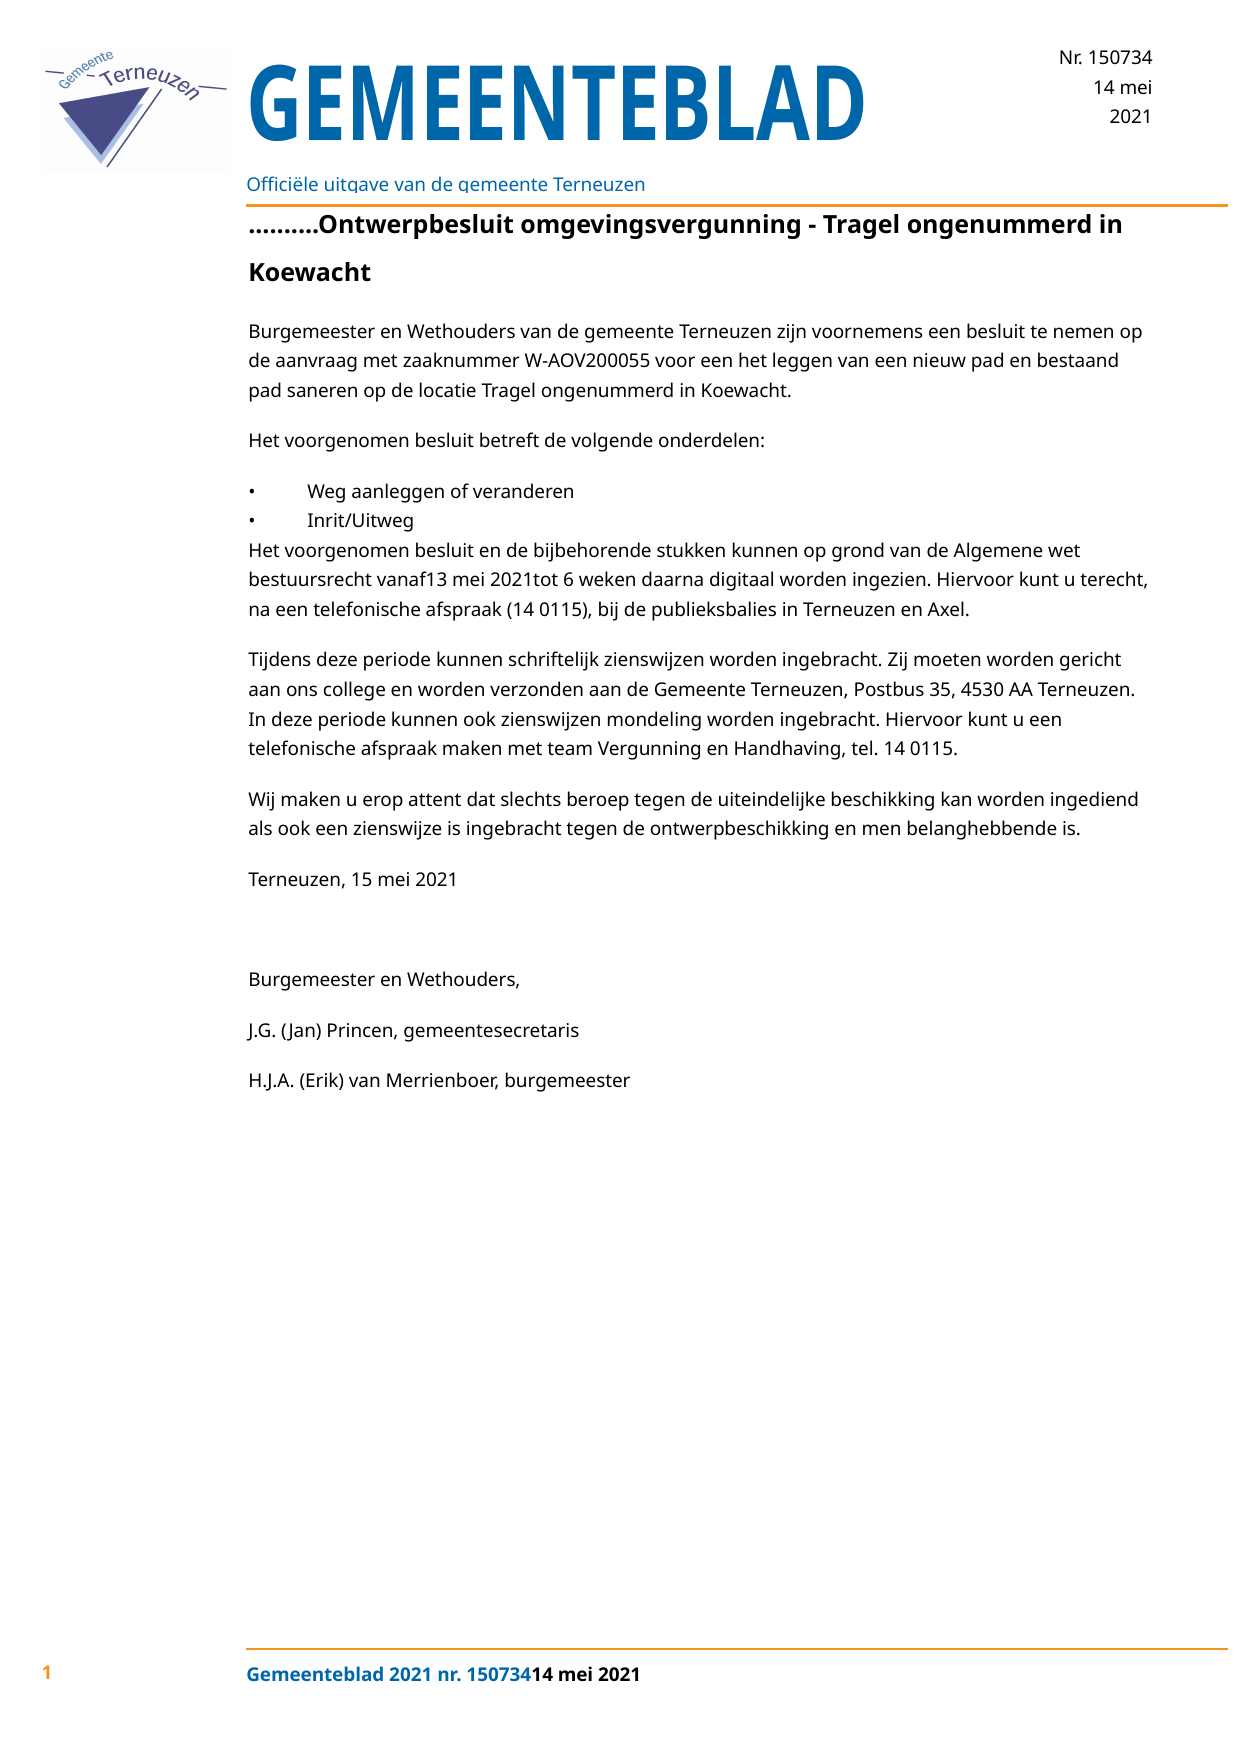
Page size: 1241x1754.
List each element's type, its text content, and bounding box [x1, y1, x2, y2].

text Terneuzen, 15 mei 2021 [248, 866, 1152, 892]
text Burgemeester en Wethouders van de gemeente Terneuzen zijn voornemens een besluit te nemen op de aanvraag met zaaknummer W-AOV200055 voor een het leggen van een nieuw pad en bestaand pad saneren op de locatie Tragel ongenummerd in Koewacht. [248, 318, 1152, 403]
text Tijdens deze periode kunnen schriftelijk zienswijzen worden ingebracht. Zij moeten worden gericht aan ons college en worden verzonden aan de Gemeente Terneuzen, Postbus 35, 4530 AA Terneuzen. In deze periode kunnen ook zienswijzen mondeling worden ingebracht. Hiervoor kunt u een telefonische afspraak maken met team Vergunning en Handhaving, tel. 14 0115. [248, 647, 1152, 761]
text Burgemeester en Wethouders, [248, 967, 1152, 992]
list Weg aanleggen of veranderen [248, 478, 1152, 504]
text Het voorgenomen besluit betreft de volgende onderdelen: [248, 427, 1152, 453]
text H.J.A. (Erik) van Merrienboer, burgemeester [248, 1067, 1152, 1093]
text J.G. (Jan) Princen, gemeentesecretaris [248, 1017, 1152, 1043]
list Inrit/Uitweg [248, 507, 1152, 533]
text ..........Ontwerpbesluit omgevingsvergunning - Tragel ongenummerd in Koewacht [248, 207, 1152, 288]
text Het voorgenomen besluit en de bijbehorende stukken kunnen op grond van de Algemene wet bestuursrecht vanaf13 mei 2021tot 6 weken daarna digitaal worden ingezien. Hiervoor kunt u terecht, na een telefonische afspraak (14 0115), bij de publieksbalies in Terneuzen en Axel. [248, 537, 1152, 622]
picture [41, 47, 231, 172]
text Wij maken u erop attent dat slechts beroep tegen de uiteindelijke beschikking kan worden ingediend als ook een zienswijze is ingebracht tegen de ontwerpbeschikking en men belanghebbende is. [248, 786, 1152, 841]
